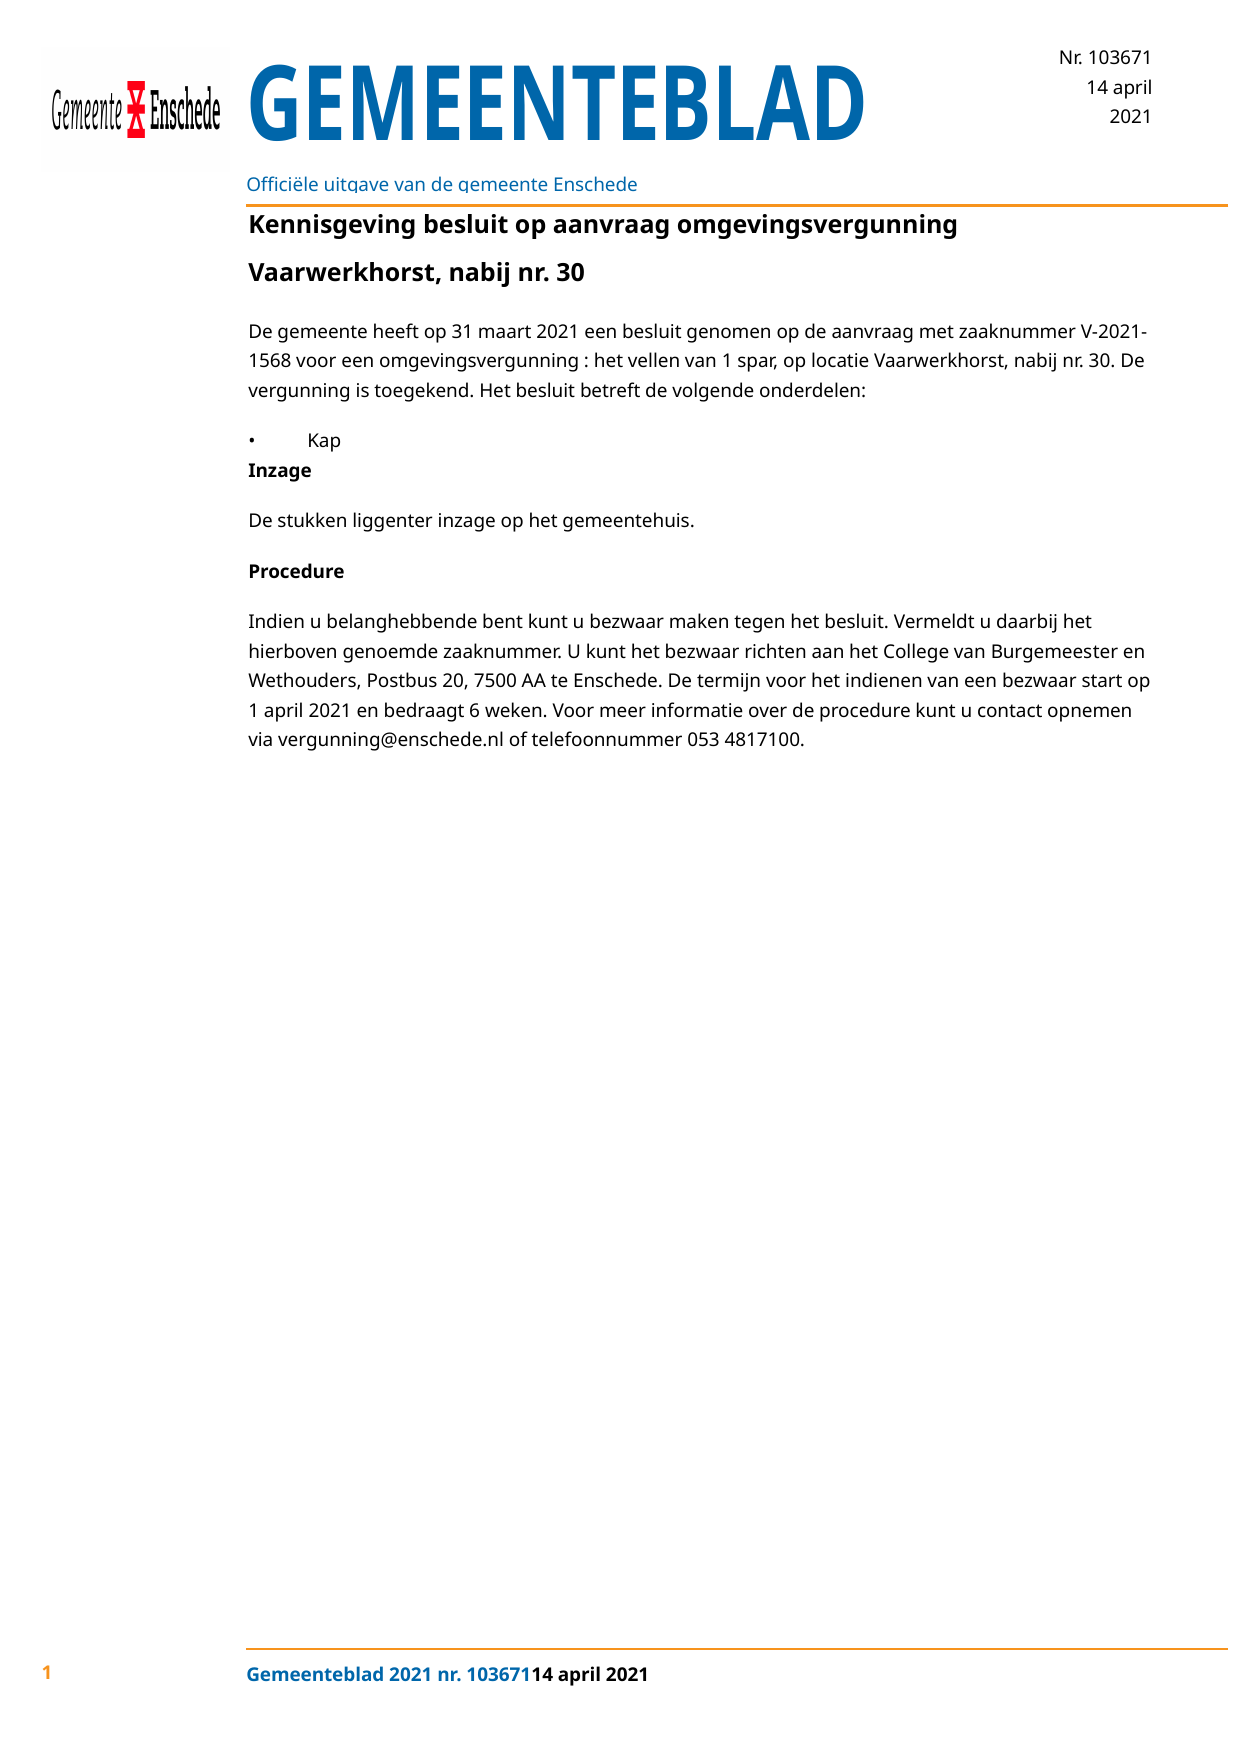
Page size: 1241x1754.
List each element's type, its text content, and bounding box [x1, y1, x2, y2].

text De stukken liggenter inzage op het gemeentehuis. [248, 507, 1152, 533]
text Procedure [248, 558, 1152, 584]
list Kap [248, 427, 1152, 453]
text Kennisgeving besluit op aanvraag omgevingsvergunning Vaarwerkhorst, nabij nr. 30 [248, 207, 1152, 288]
picture [41, 47, 231, 172]
text De gemeente heeft op 31 maart 2021 een besluit genomen op de aanvraag met zaaknummer V-2021-1568 voor een omgevingsvergunning : het vellen van 1 spar, op locatie Vaarwerkhorst, nabij nr. 30. De vergunning is toegekend. Het besluit betreft de volgende onderdelen: [248, 318, 1152, 403]
text Inzage [248, 457, 1152, 483]
text Indien u belanghebbende bent kunt u bezwaar maken tegen het besluit. Vermeldt u daarbij het hierboven genoemde zaaknummer. U kunt het bezwaar richten aan het College van Burgemees­ter en Wethouders, Postbus 20, 7500 AA te Enschede. De termijn voor het indienen van een bezwaar start op 1 april 2021 en bedraagt 6 weken. Voor meer informatie over de procedure kunt u contact opnemen via vergunning@enschede.nl of telefoonnummer 053 4817100. [248, 608, 1152, 752]
